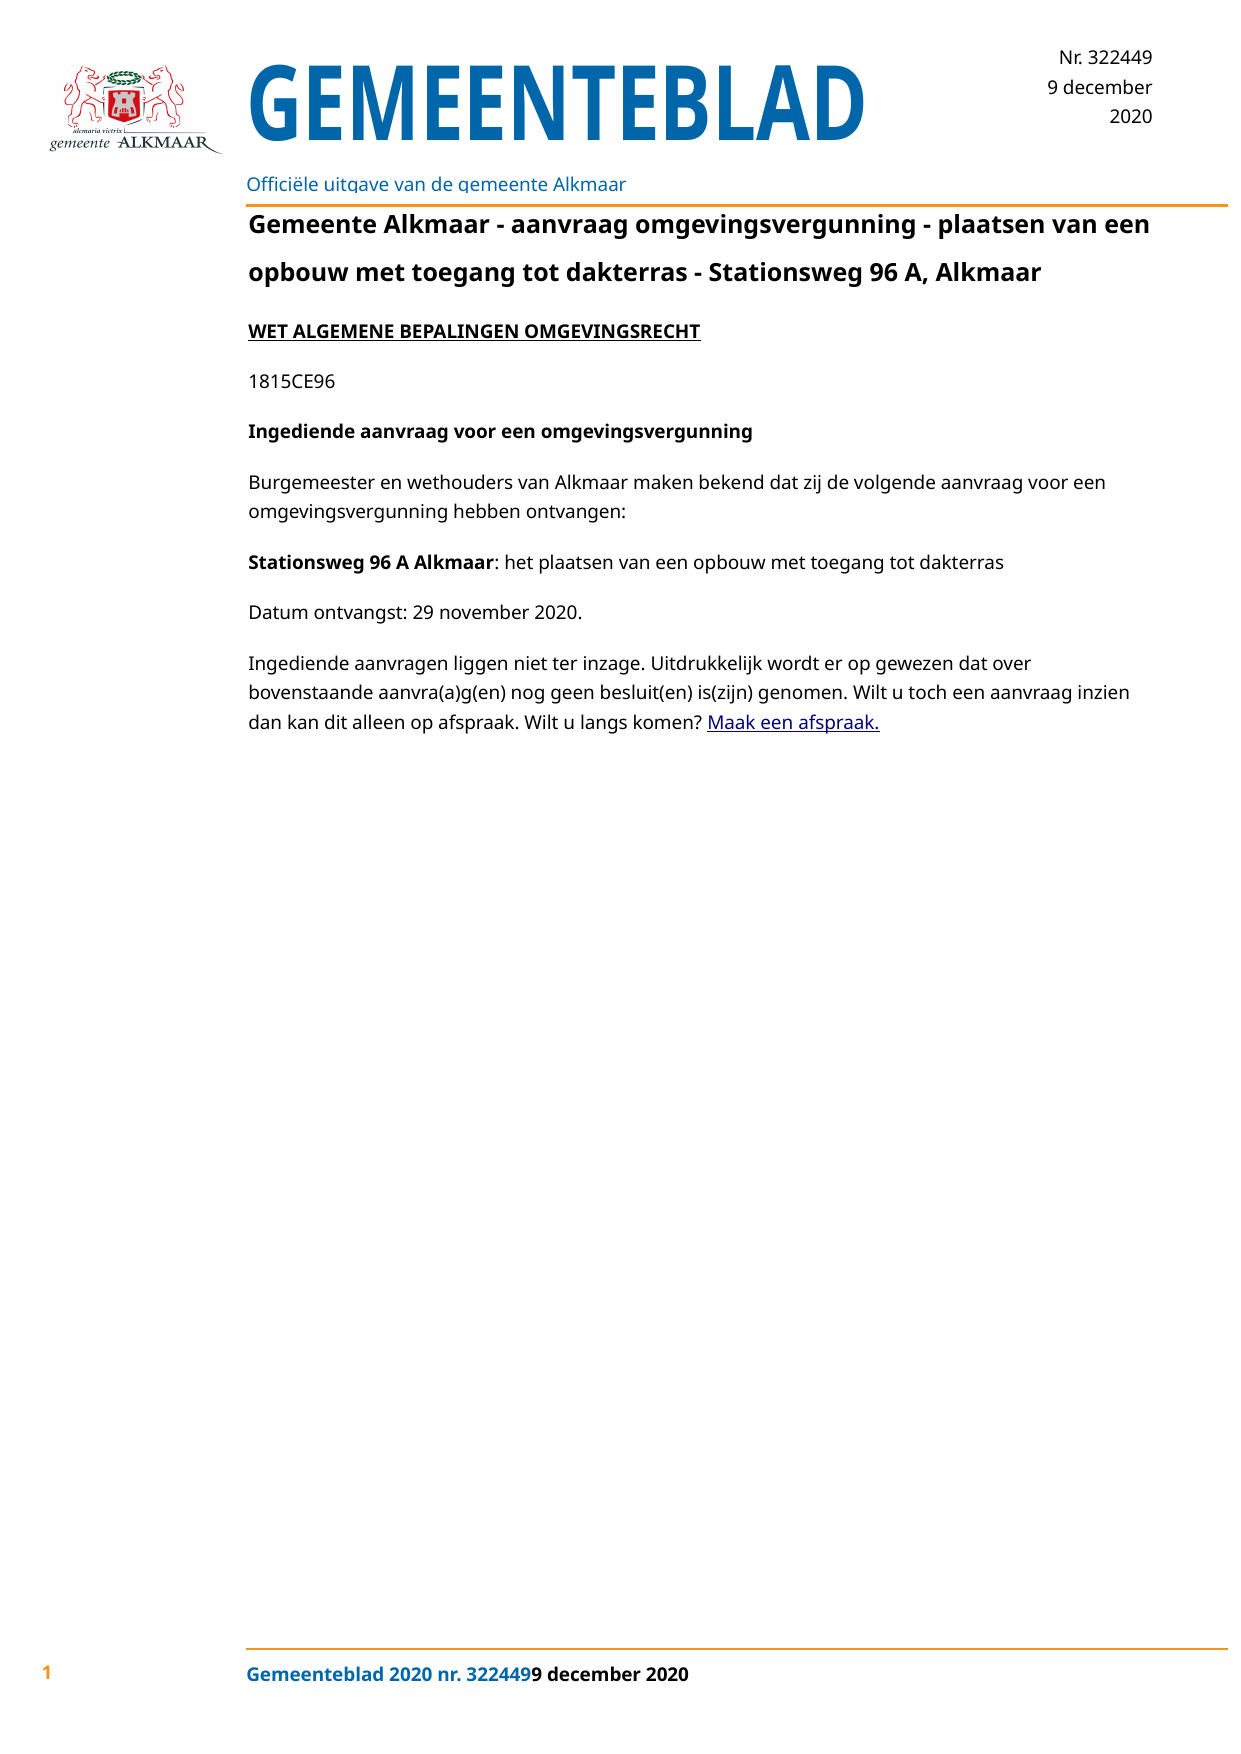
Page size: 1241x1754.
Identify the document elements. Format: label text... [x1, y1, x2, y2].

text Ingediende aanvragen liggen niet ter inzage. Uitdrukkelijk wordt er op gewezen dat over bovenstaande aanvra(a)g(en) nog geen besluit(en) is(zijn) genomen. Wilt u toch een aanvraag inzien dan kan dit alleen op afspraak. Wilt u langs komen? Maak een afspraak. [248, 650, 1152, 735]
picture [41, 47, 231, 172]
text Datum ontvangst: 29 november 2020. [248, 599, 1152, 625]
text Stationsweg 96 A Alkmaar: het plaatsen van een opbouw met toegang tot dakterras [248, 549, 1152, 575]
text Ingediende aanvraag voor een omgevingsvergunning [248, 419, 1152, 444]
text Burgemeester en wethouders van Alkmaar maken bekend dat zij de volgende aanvraag voor een omgevingsvergunning hebben ontvangen: [248, 469, 1152, 524]
text Gemeente Alkmaar - aanvraag omgevingsvergunning - plaatsen van een opbouw met toegang tot dakterras - Stationsweg 96 A, Alkmaar [248, 207, 1152, 288]
text 1815CE96 [248, 368, 1152, 394]
text WET ALGEMENE BEPALINGEN OMGEVINGSRECHT [248, 318, 1152, 344]
